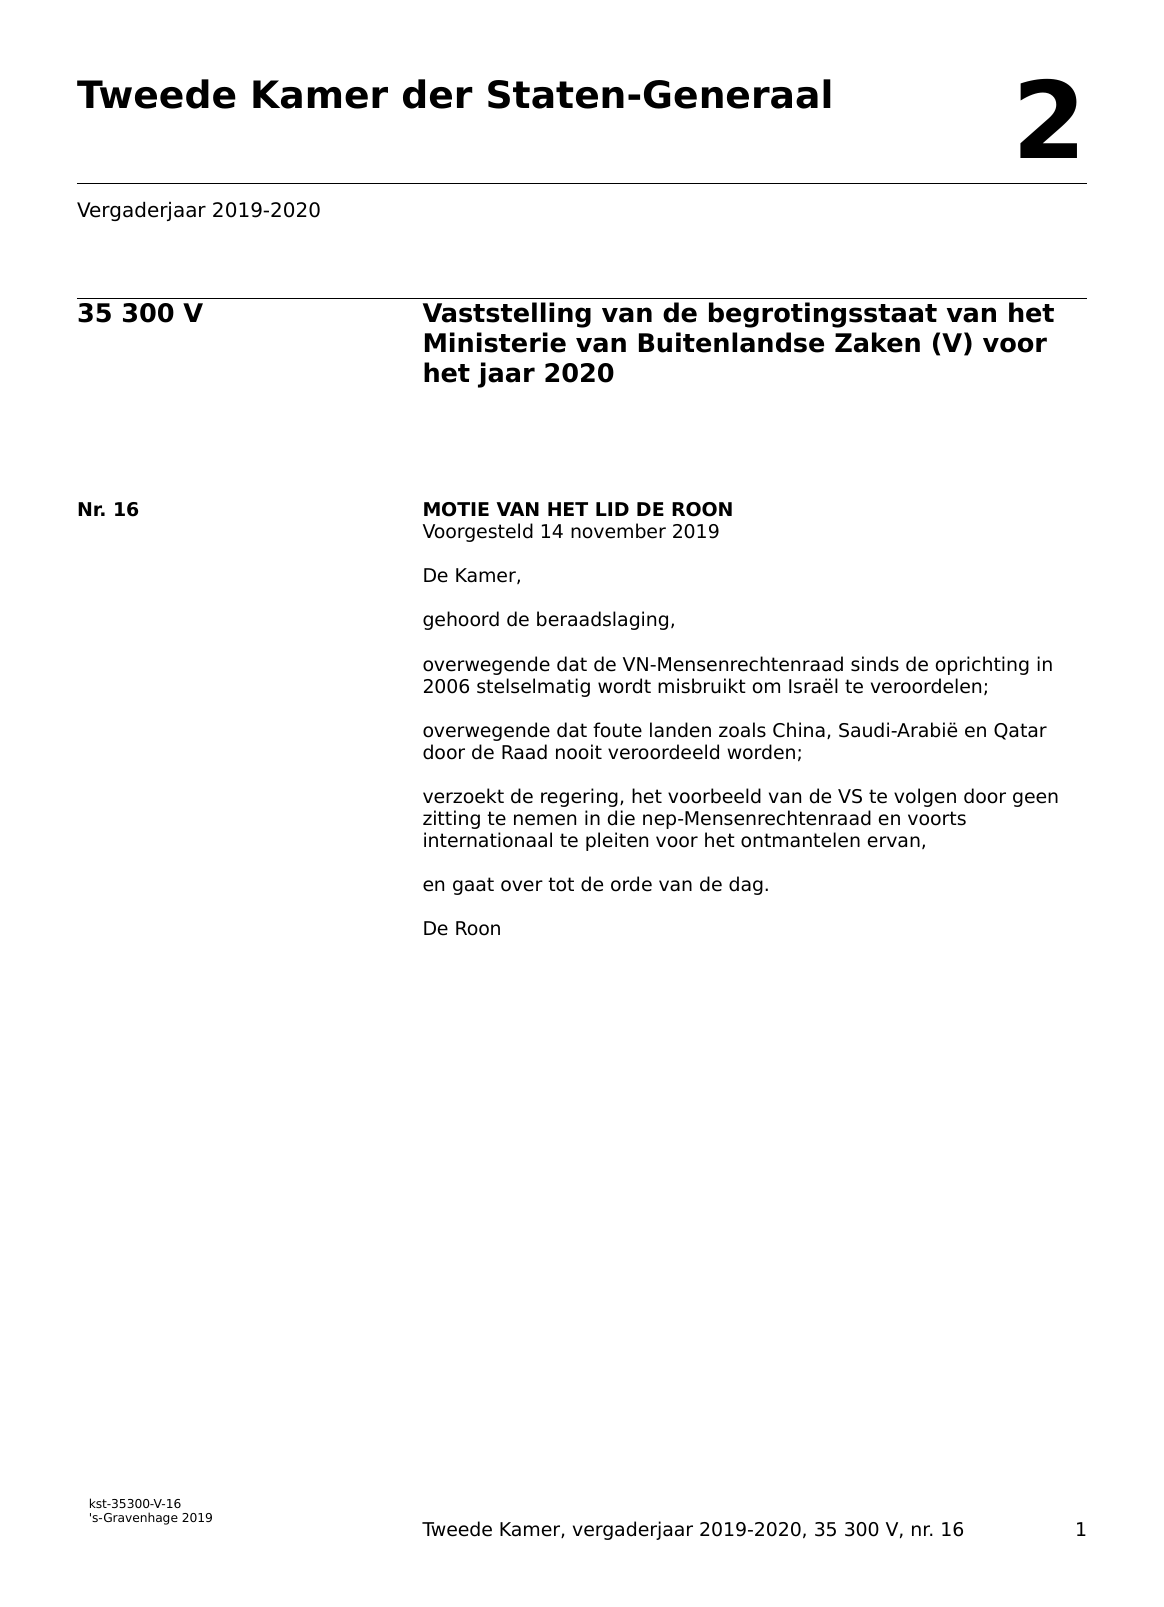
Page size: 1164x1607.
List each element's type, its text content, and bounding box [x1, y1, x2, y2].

subtitle Nr. 16 MOTIE VAN HET LID DE ROON [77, 499, 1087, 521]
text gehoord de beraadslaging, [422, 609, 1087, 631]
table_header Tweede Kamer der Staten-Generaal [77, 59, 886, 183]
text De Kamer, [422, 565, 1087, 587]
text overwegende dat de VN-Mensenrechtenraad sinds de oprichting in 2006 stelselmatig wordt misbruikt om Israël te veroordelen; [422, 653, 1087, 697]
text verzoekt de regering, het voorbeeld van de VS te volgen door geen zitting te nemen in die nep-Mensenrechtenraad en voorts internationaal te pleiten voor het ontmantelen ervan, [422, 786, 1087, 852]
text en gaat over tot de orde van de dag. [422, 874, 1087, 896]
text 's-Gravenhage 2019 [88, 1511, 323, 1525]
text De Roon [422, 918, 1087, 940]
text Voorgesteld 14 november 2019 [422, 521, 1087, 543]
text overwegende dat foute landen zoals China, Saudi-Arabië en Qatar door de Raad nooit veroordeeld worden; [422, 720, 1087, 764]
text kst-35300-V-16 [88, 1497, 323, 1511]
subtitle 35 300 V Vaststelling van de begrotingsstaat van het Ministerie van Buitenlandse Zaken (V) voor het jaar 2020 [77, 299, 1087, 388]
table_cell Vergaderjaar 2019-2020 [77, 184, 1087, 298]
table_header 2 [886, 59, 1087, 183]
